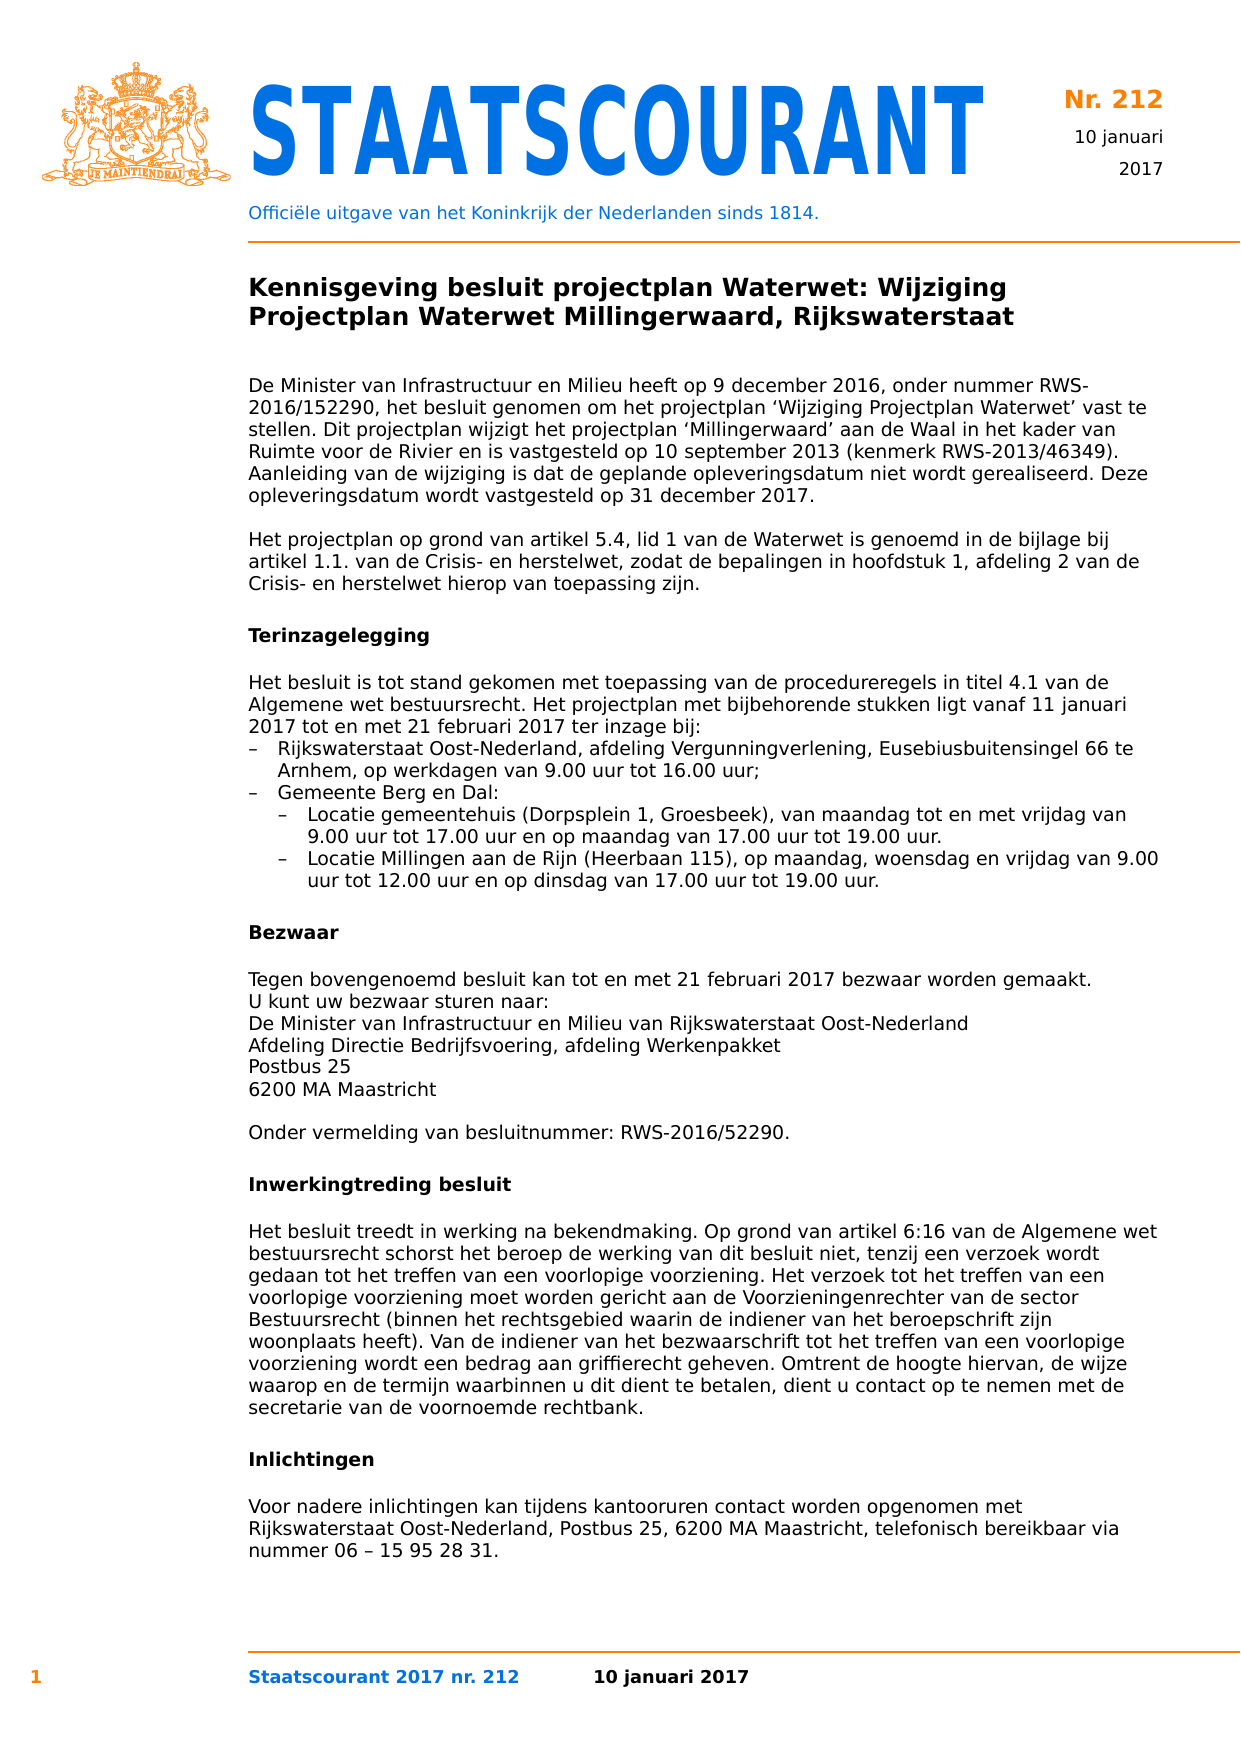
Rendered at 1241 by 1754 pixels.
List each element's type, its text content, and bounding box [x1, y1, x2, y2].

text – Locatie Millingen aan de Rijn (Heerbaan 115), op maandag, woensdag en vrijdag van 9.00 uur tot 12.00 uur en op dinsdag van 17.00 uur tot 19.00 uur. [278, 848, 1163, 892]
text Het projectplan op grond van artikel 5.4, lid 1 van de Waterwet is genoemd in de bijlage bij artikel 1.1. van de Crisis- en herstelwet, zodat de bepalingen in hoofdstuk 1, afdeling 2 van de Crisis- en herstelwet hierop van toepassing zijn. [248, 529, 1163, 595]
subtitle Terinzagelegging [248, 625, 1163, 647]
text 6200 MA Maastricht [248, 1078, 1163, 1100]
text Aanleiding van de wijziging is dat de geplande opleveringsdatum niet wordt gerealiseerd. Deze opleveringsdatum wordt vastgesteld op 31 december 2017. [248, 463, 1163, 507]
text Voor nadere inlichtingen kan tijdens kantooruren contact worden opgenomen met Rijkswaterstaat Oost-Nederland, Postbus 25, 6200 MA Maastricht, telefonisch bereikbaar via nummer 06 – 15 95 28 31. [248, 1496, 1163, 1562]
text Tegen bovengenoemd besluit kan tot en met 21 februari 2017 bezwaar worden gemaakt. [248, 968, 1163, 991]
table_header STAATSCOURANT [248, 62, 998, 203]
text Postbus 25 [248, 1056, 1163, 1078]
text Het besluit is tot stand gekomen met toepassing van de procedureregels in titel 4.1 van de Algemene wet bestuursrecht. Het projectplan met bijbehorende stukken ligt vanaf 11 januari 2017 tot en met 21 februari 2017 ter inzage bij: [248, 672, 1163, 738]
table_cell 10 januari [998, 121, 1240, 153]
text – Gemeente Berg en Dal: [248, 782, 1163, 804]
subtitle Inlichtingen [248, 1449, 1163, 1471]
table_header [25, 62, 248, 241]
picture [41, 62, 231, 186]
table_cell 2017 [998, 153, 1240, 203]
subtitle Kennisgeving besluit projectplan Waterwet: Wijziging Projectplan Waterwet Millingerwaard, Rijkswaterstaat [248, 273, 1163, 331]
table_cell Officiële uitgave van het Koninkrijk der Nederlanden sinds 1814. [248, 203, 1240, 241]
subtitle Bezwaar [248, 922, 1163, 943]
text Onder vermelding van besluitnummer: RWS-2016/52290. [248, 1122, 1163, 1144]
text Afdeling Directie Bedrijfsvoering, afdeling Werkenpakket [248, 1034, 1163, 1056]
text Het besluit treedt in werking na bekendmaking. Op grond van artikel 6:16 van de Algemene wet bestuursrecht schorst het beroep de werking van dit besluit niet, tenzij een verzoek wordt gedaan tot het treffen van een voorlopige voorziening. Het verzoek tot het treffen van een voorlopige voorziening moet worden gericht aan de Voorzieningenrechter van de sector Bestuursrecht (binnen het rechtsgebied waarin de indiener van het beroepschrift zijn woonplaats heeft). Van de indiener van het bezwaarschrift tot het treffen van een voorlopige voorziening wordt een bedrag aan griffierecht geheven. Omtrent de hoogte hiervan, de wijze waarop en de termijn waarbinnen u dit dient te betalen, dient u contact op te nemen met de secretarie van de voornoemde rechtbank. [248, 1221, 1163, 1419]
table_header Nr. 212 [998, 62, 1240, 121]
subtitle Inwerkingtreding besluit [248, 1174, 1163, 1196]
text U kunt uw bezwaar sturen naar: [248, 991, 1163, 1012]
text – Locatie gemeentehuis (Dorpsplein 1, Groesbeek), van maandag tot en met vrijdag van 9.00 uur tot 17.00 uur en op maandag van 17.00 uur tot 19.00 uur. [278, 804, 1163, 848]
text De Minister van Infrastructuur en Milieu van Rijkswaterstaat Oost-Nederland [248, 1012, 1163, 1034]
text – Rijkswaterstaat Oost-Nederland, afdeling Vergunningverlening, Eusebiusbuitensingel 66 te Arnhem, op werkdagen van 9.00 uur tot 16.00 uur; [248, 738, 1163, 782]
text De Minister van Infrastructuur en Milieu heeft op 9 december 2016, onder nummer RWS-2016/152290, het besluit genomen om het projectplan ‘Wijziging Projectplan Waterwet’ vast te stellen. Dit projectplan wijzigt het projectplan ‘Millingerwaard’ aan de Waal in het kader van Ruimte voor de Rivier en is vastgesteld op 10 september 2013 (kenmerk RWS-2013/46349). [248, 375, 1163, 463]
